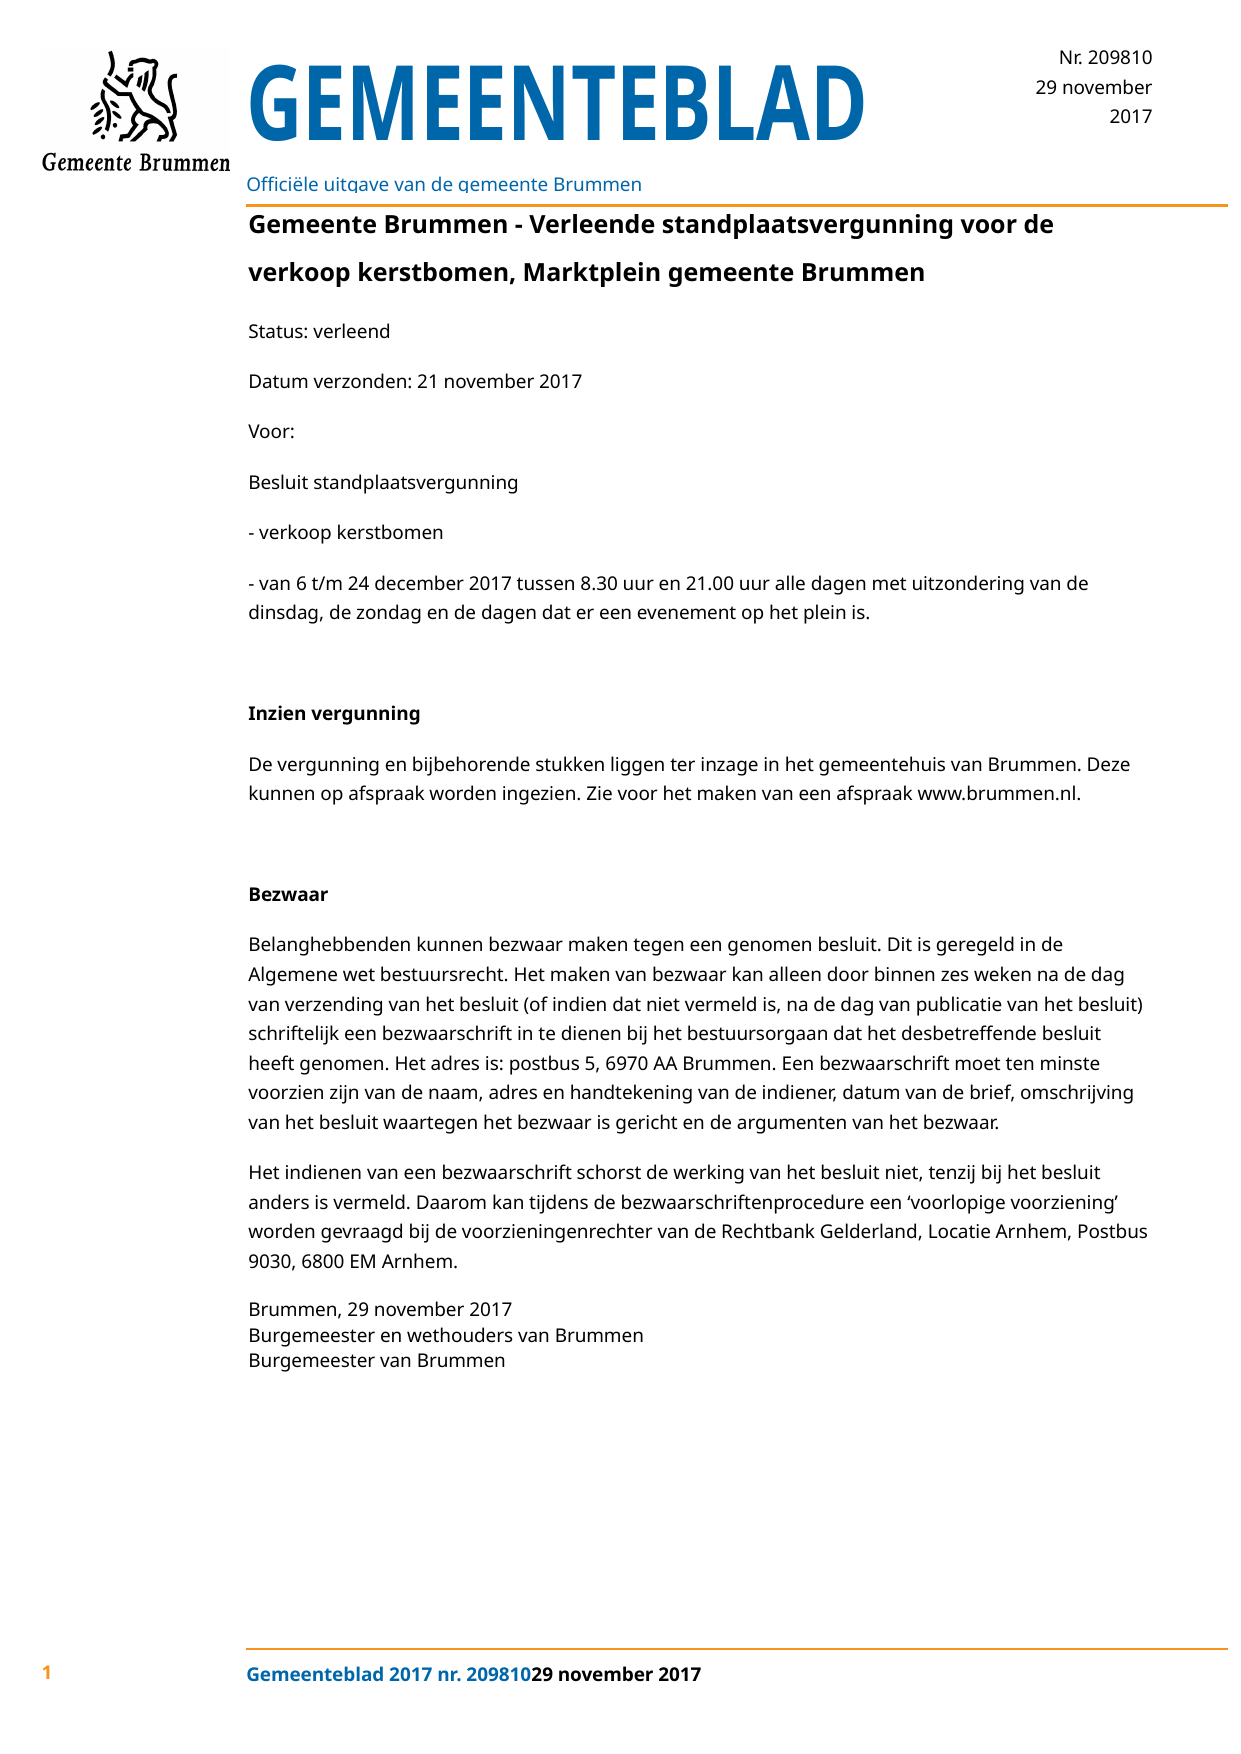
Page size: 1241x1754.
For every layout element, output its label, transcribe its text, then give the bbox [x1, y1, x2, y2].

text - van 6 t/m 24 december 2017 tussen 8.30 uur en 21.00 uur alle dagen met uitzondering van de dinsdag, de zondag en de dagen dat er een evenement op het plein is. [248, 570, 1152, 625]
text Status: verleend [248, 318, 1152, 344]
text Gemeente Brummen - Verleende standplaatsvergunning voor de verkoop kerstbomen, Marktplein gemeente Brummen [248, 207, 1152, 288]
picture [41, 47, 231, 172]
text Brummen, 29 november 2017 [248, 1296, 1152, 1322]
text Besluit standplaatsvergunning [248, 469, 1152, 495]
text - verkoop kerstbomen [248, 519, 1152, 545]
text Datum verzonden: 21 november 2017 [248, 368, 1152, 394]
text De vergunning en bijbehorende stukken liggen ter inzage in het gemeentehuis van Brummen. Deze kunnen op afspraak worden ingezien. Zie voor het maken van een afspraak www.brummen.nl. [248, 751, 1152, 806]
text Het indienen van een bezwaarschrift schorst de werking van het besluit niet, tenzij bij het besluit anders is vermeld. Daarom kan tijdens de bezwaarschriftenprocedure een ‘voorlopige voorziening’ worden gevraagd bij de voorzieningenrechter van de Rechtbank Gelderland, Locatie Arnhem, Postbus 9030, 6800 EM Arnhem. [248, 1159, 1152, 1274]
text Bezwaar [248, 881, 1152, 907]
text Burgemeester van Brummen [248, 1348, 1152, 1373]
text Burgemeester en wethouders van Brummen [248, 1322, 1152, 1348]
text Voor: [248, 419, 1152, 444]
text Inzien vergunning [248, 700, 1152, 726]
text Belanghebbenden kunnen bezwaar maken tegen een genomen besluit. Dit is geregeld in de Algemene wet bestuursrecht. Het maken van bezwaar kan alleen door binnen zes weken na de dag van verzending van het besluit (of indien dat niet vermeld is, na de dag van publicatie van het besluit) schriftelijk een bezwaarschrift in te dienen bij het bestuursorgaan dat het desbetreffende besluit heeft genomen. Het adres is: postbus 5, 6970 AA Brummen. Een bezwaarschrift moet ten minste voorzien zijn van de naam, adres en handtekening van de indiener, datum van de brief, omschrijving van het besluit waartegen het bezwaar is gericht en de argumenten van het bezwaar. [248, 932, 1152, 1135]
